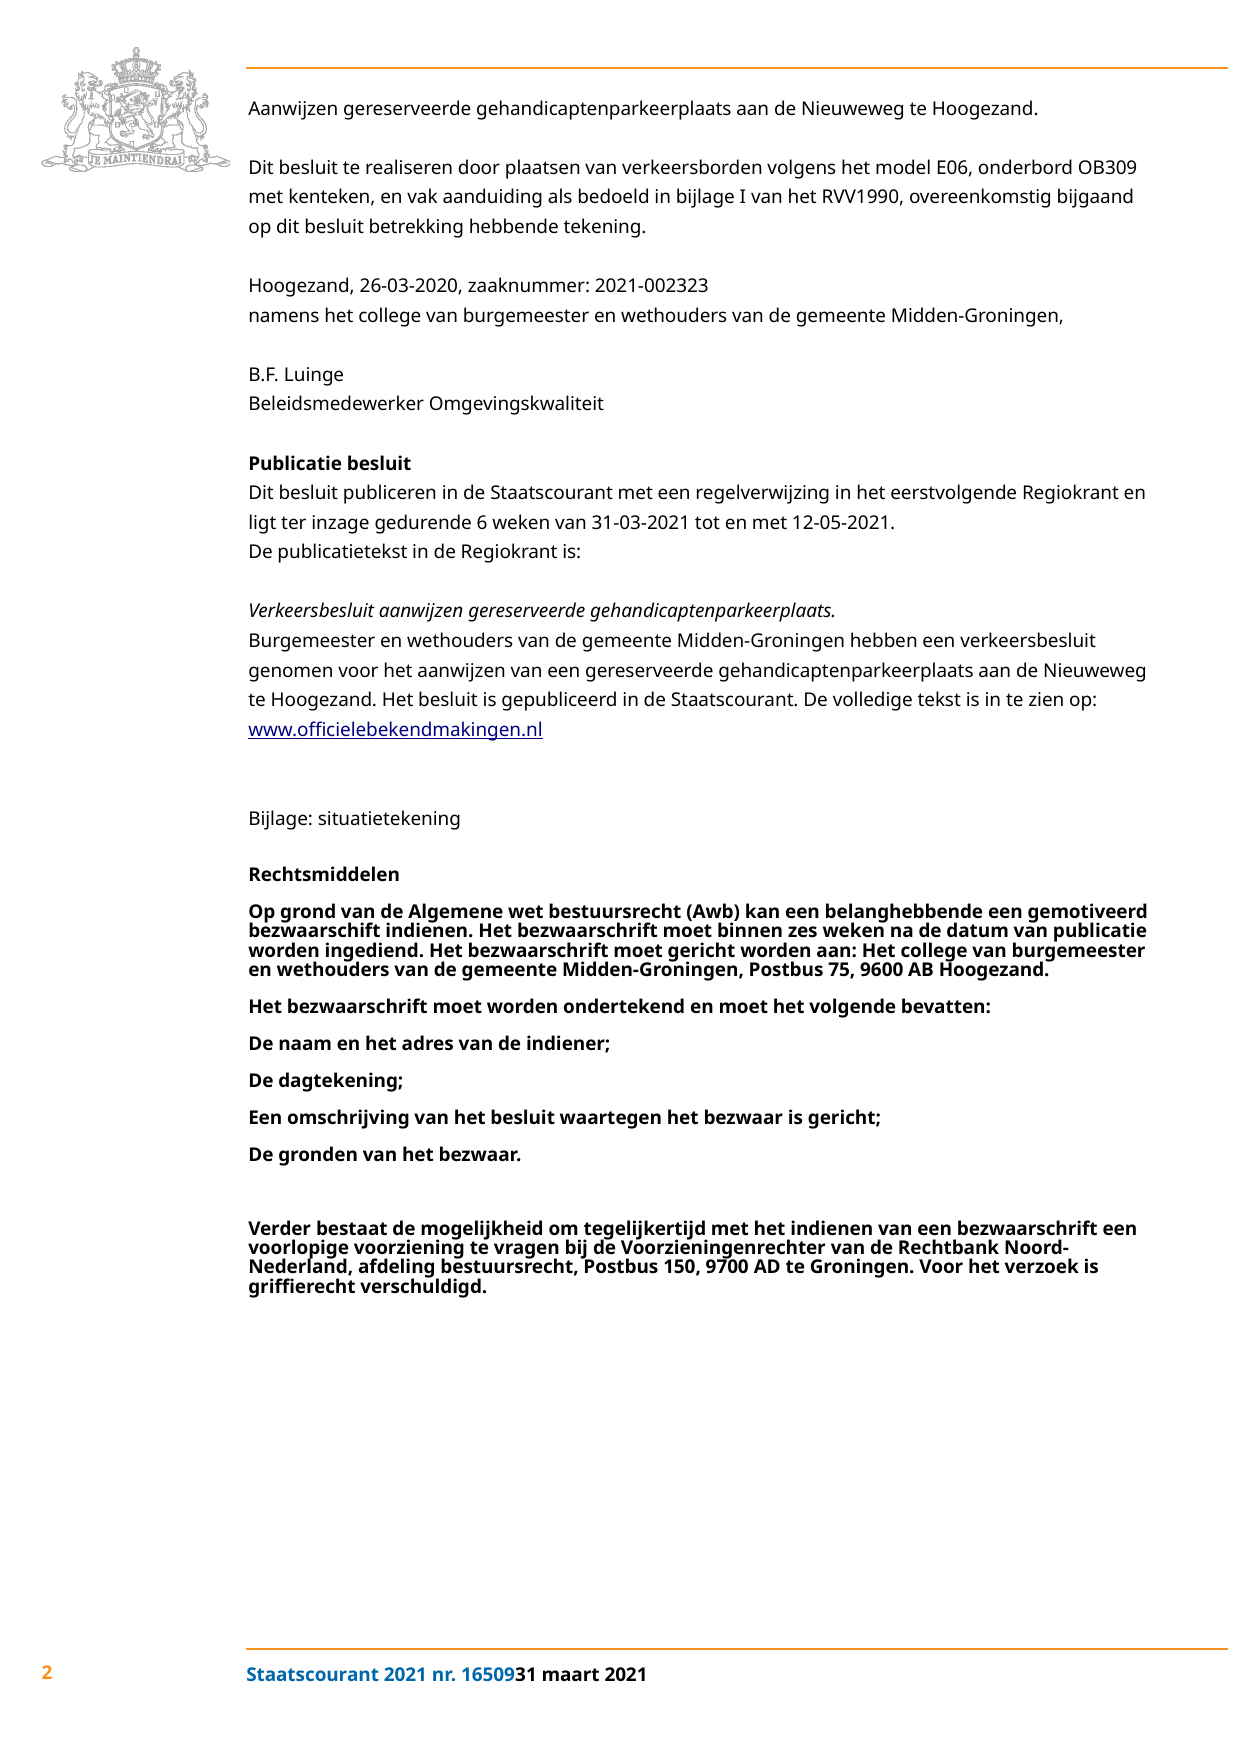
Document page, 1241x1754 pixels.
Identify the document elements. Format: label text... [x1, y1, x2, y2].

text Rechtsmiddelen [248, 866, 1152, 886]
text Dit besluit publiceren in de Staatscourant met een regelverwijzing in het eerstvolgende Regiokrant en ligt ter inzage gedurende 6 weken van 31-03-2021 tot en met 12-05-2021. [248, 479, 1152, 535]
text namens het college van burgemeester en wethouders van de gemeente Midden-Groningen, [248, 302, 1152, 328]
text Dit besluit te realiseren door plaatsen van verkeersborden volgens het model E06, onderbord OB309 met kenteken, en vak aanduiding als bedoeld in bijlage I van het RVV1990, overeenkomstig bijgaand op dit besluit betrekking hebbende tekening. [248, 154, 1152, 239]
text Verkeersbesluit aanwijzen gereserveerde gehandicaptenparkeerplaats. [248, 598, 1152, 623]
text De publicatietekst in de Regiokrant is: [248, 538, 1152, 564]
text De dagtekening; [248, 1072, 1152, 1091]
text Verder bestaat de mogelijkheid om tegelijkertijd met het indienen van een bezwaarschrift een voorlopige voorziening te vragen bij de Voorzieningenrechter van de Rechtbank Noord-Nederland, afdeling bestuursrecht, Postbus 150, 9700 AD te Groningen. Voor het verzoek is griffierecht verschuldigd. [248, 1220, 1152, 1297]
text Beleidsmedewerker Omgevingskwaliteit [248, 391, 1152, 416]
text Een omschrijving van het besluit waartegen het bezwaar is gericht; [248, 1109, 1152, 1128]
text Hoogezand, 26-03-2020, zaaknummer: 2021-002323 [248, 272, 1152, 298]
text Burgemeester en wethouders van de gemeente Midden-Groningen hebben een verkeersbesluit genomen voor het aanwijzen van een gereserveerde gehandicaptenparkeerplaats aan de Nieuweweg te Hoogezand. Het besluit is gepubliceerd in de Staatscourant. De volledige tekst is in te zien op: www.officielebekendmakingen.nl [248, 627, 1152, 742]
text Op grond van de Algemene wet bestuursrecht (Awb) kan een belanghebbende een gemotiveerd bezwaarschift indienen. Het bezwaarschrift moet binnen zes weken na de datum van publicatie worden ingediend. Het bezwaarschrift moet gericht worden aan: Het college van burgemeester en wethouders van de gemeente Midden-Groningen, Postbus 75, 9600 AB Hoogezand. [248, 903, 1152, 980]
text Aanwijzen gereserveerde gehandicaptenparkeerplaats aan de Nieuweweg te Hoogezand. [248, 95, 1152, 121]
text B.F. Luinge [248, 361, 1152, 387]
text De naam en het adres van de indiener; [248, 1035, 1152, 1054]
text Bijlage: situatietekening [248, 805, 1152, 831]
text De gronden van het bezwaar. [248, 1146, 1152, 1165]
text Publicatie besluit [248, 450, 1152, 476]
picture [41, 47, 231, 172]
text Het bezwaarschrift moet worden ondertekend en moet het volgende bevatten: [248, 998, 1152, 1017]
